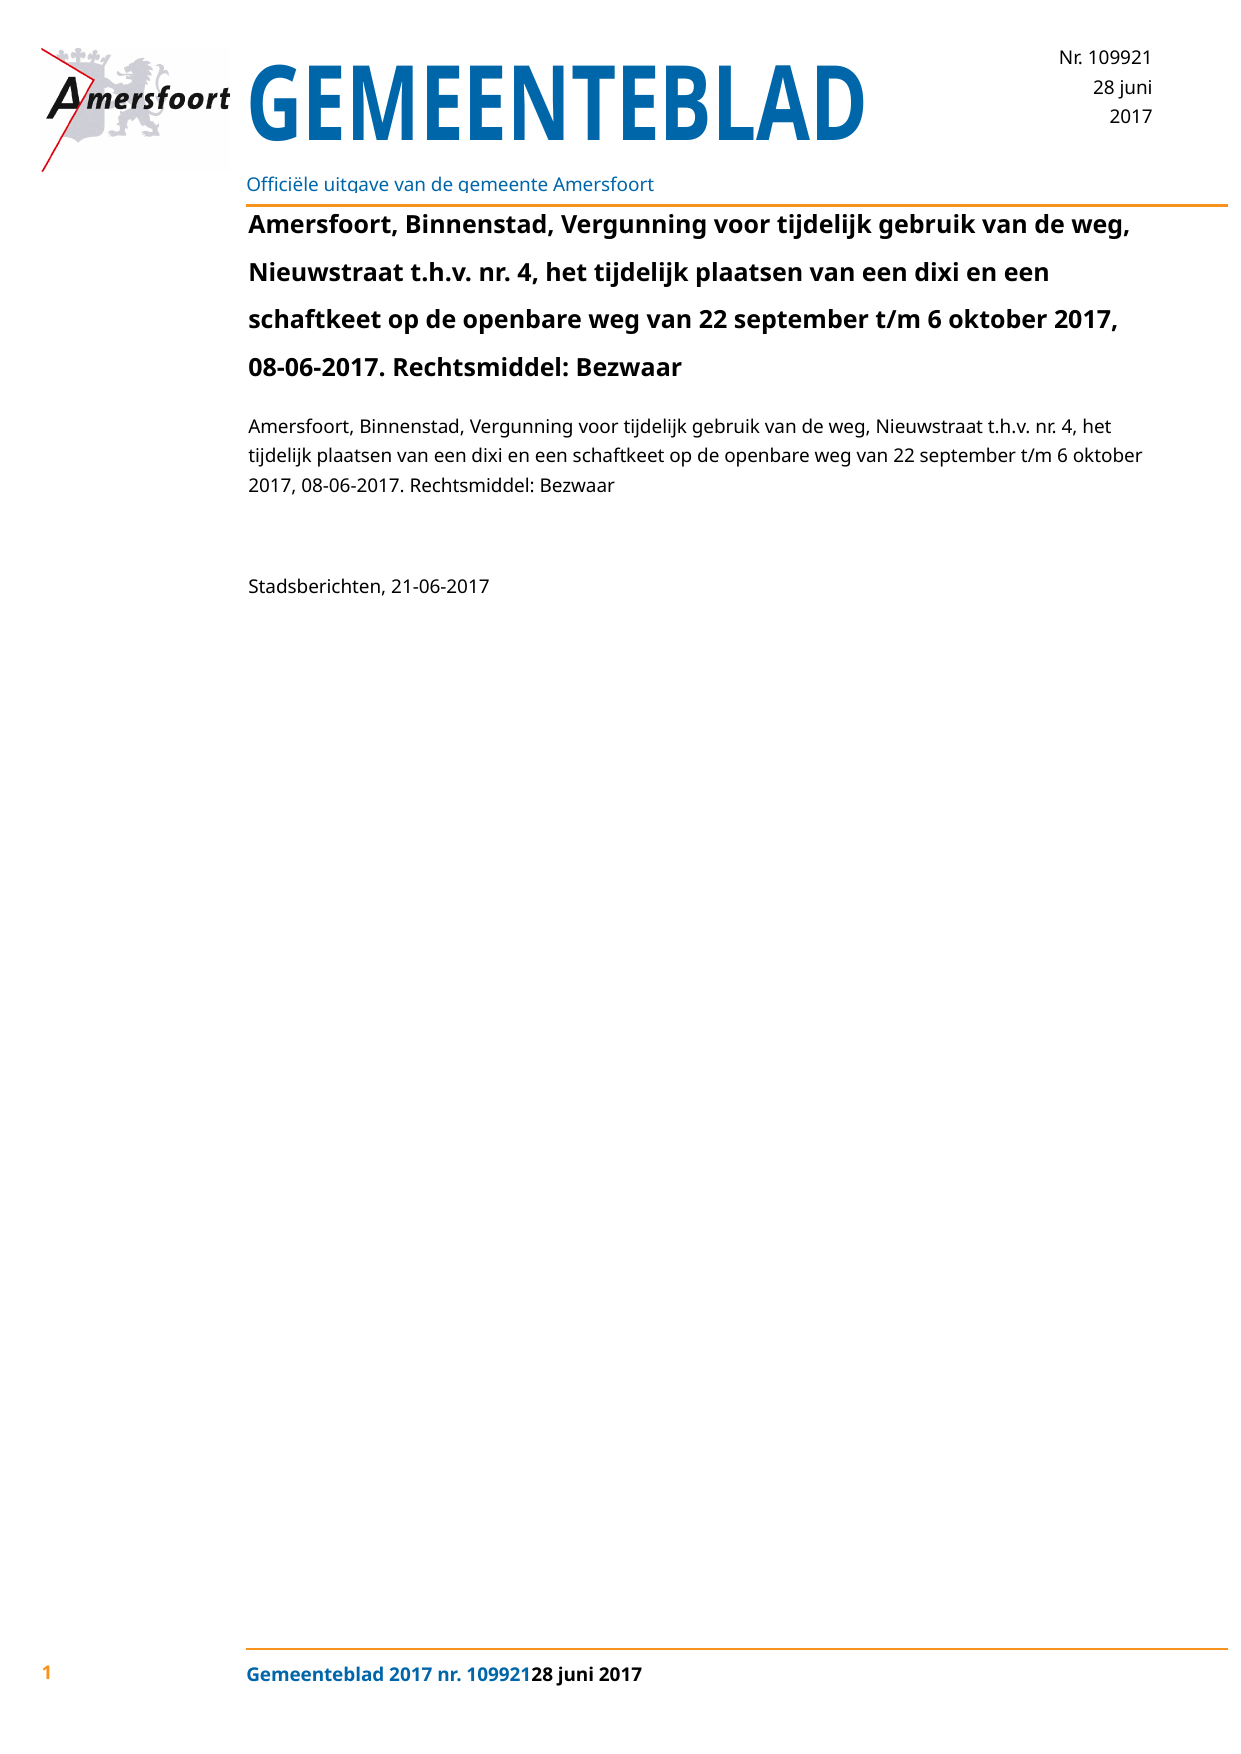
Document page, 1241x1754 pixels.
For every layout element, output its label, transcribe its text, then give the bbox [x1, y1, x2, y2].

text Amersfoort, Binnenstad, Vergunning voor tijdelijk gebruik van de weg, Nieuwstraat t.h.v. nr. 4, het tijdelijk plaatsen van een dixi en een schaftkeet op de openbare weg van 22 september t/m 6 oktober 2017, 08-06-2017. Rechtsmiddel: Bezwaar [248, 413, 1152, 498]
text Stadsberichten, 21-06-2017 [248, 573, 1152, 599]
picture [41, 47, 231, 172]
text Amersfoort, Binnenstad, Vergunning voor tijdelijk gebruik van de weg, Nieuwstraat t.h.v. nr. 4, het tijdelijk plaatsen van een dixi en een schaftkeet op de openbare weg van 22 september t/m 6 oktober 2017, 08-06-2017. Rechtsmiddel: Bezwaar [248, 207, 1152, 384]
